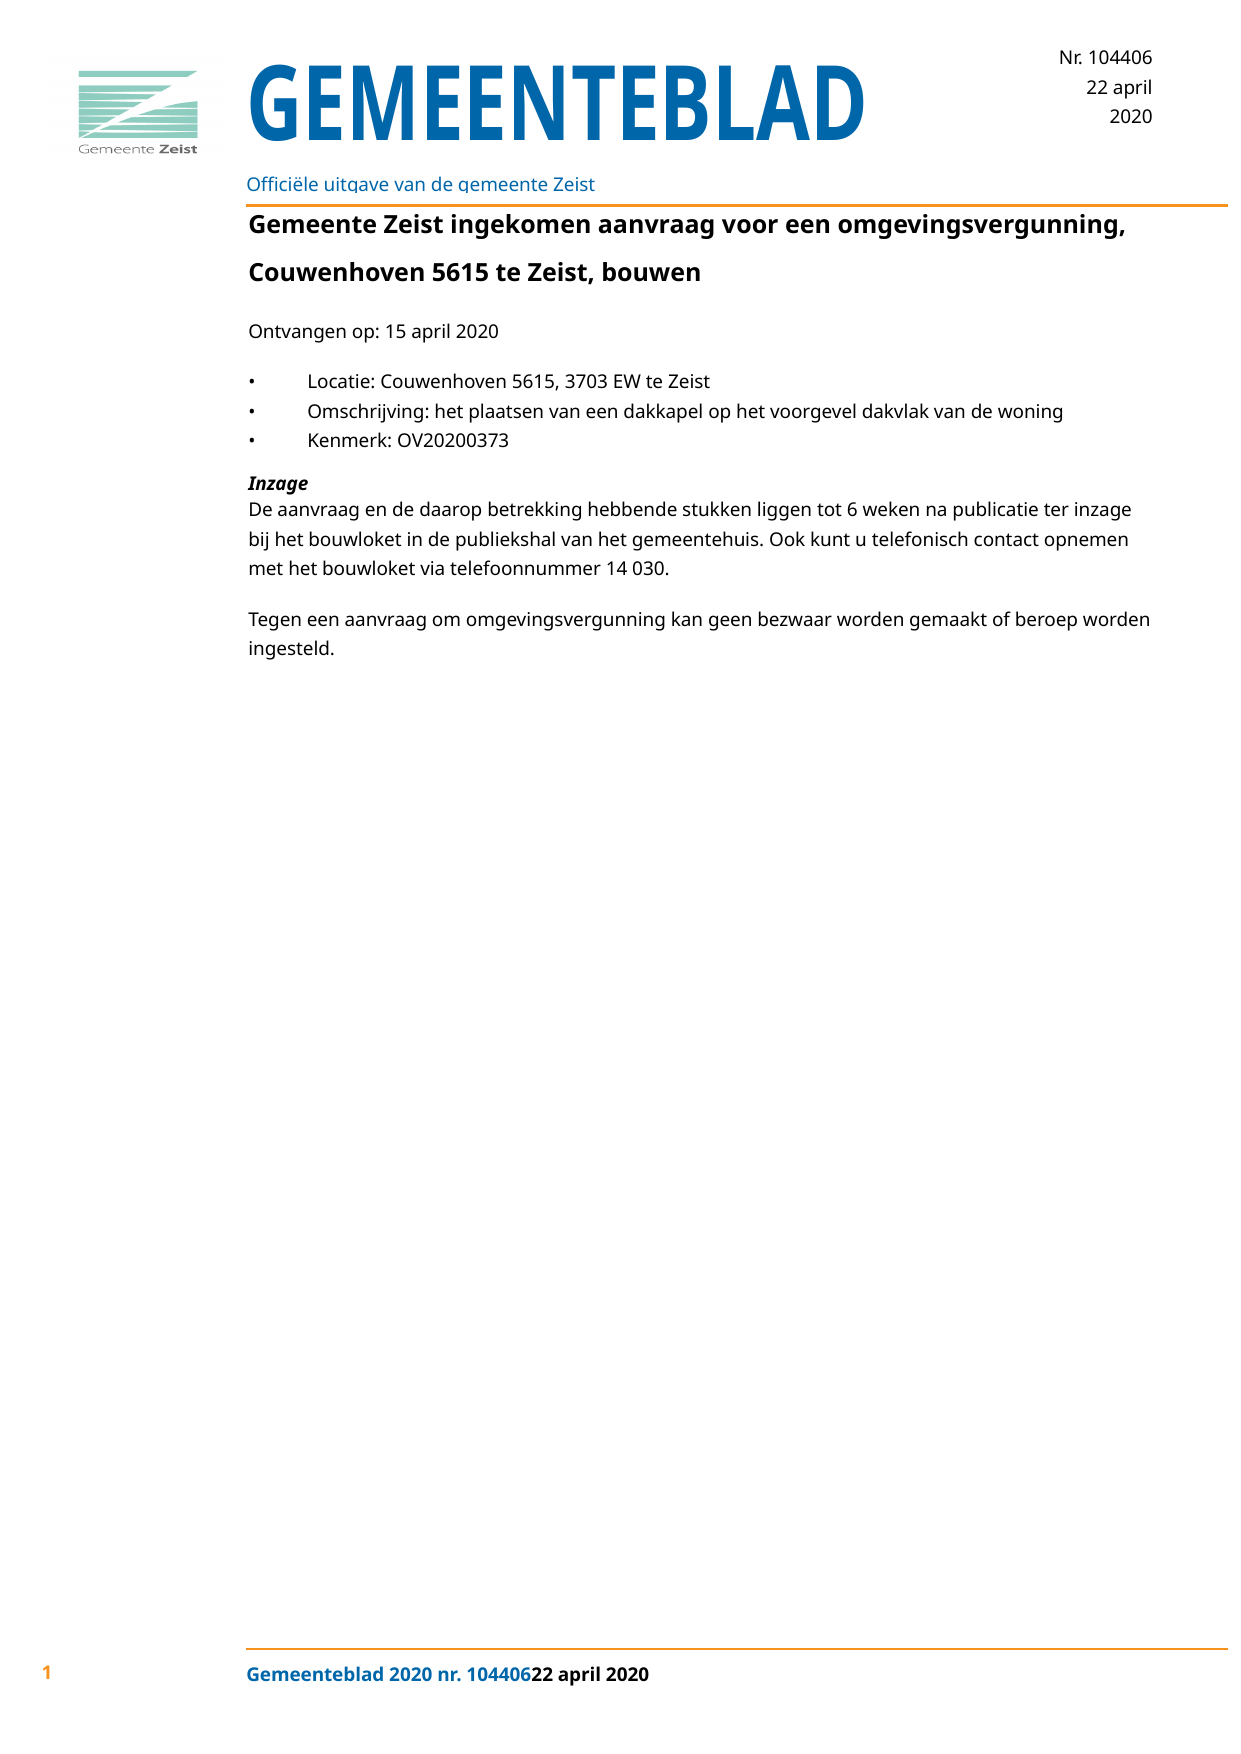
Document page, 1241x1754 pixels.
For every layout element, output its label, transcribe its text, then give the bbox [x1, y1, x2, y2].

text Ontvangen op: 15 april 2020 [248, 318, 1152, 344]
text Tegen een aanvraag om omgevingsvergunning kan geen bezwaar worden gemaakt of beroep worden ingesteld. [248, 606, 1152, 661]
list Kenmerk: OV20200373 [248, 427, 1152, 453]
picture [41, 47, 231, 172]
list Locatie: Couwenhoven 5615, 3703 EW te Zeist [248, 368, 1152, 394]
text Gemeente Zeist ingekomen aanvraag voor een omgevingsvergunning, Couwenhoven 5615 te Zeist, bouwen [248, 207, 1152, 288]
list Omschrijving: het plaatsen van een dakkapel op het voorgevel dakvlak van de woning [248, 398, 1152, 424]
text De aanvraag en de daarop betrekking hebbende stukken liggen tot 6 weken na publicatie ter inzage bij het bouwloket in de publiekshal van het gemeentehuis. Ook kunt u telefonisch contact opnemen met het bouwloket via telefoonnummer 14 030. [248, 496, 1152, 581]
text Inzage [248, 471, 1152, 496]
